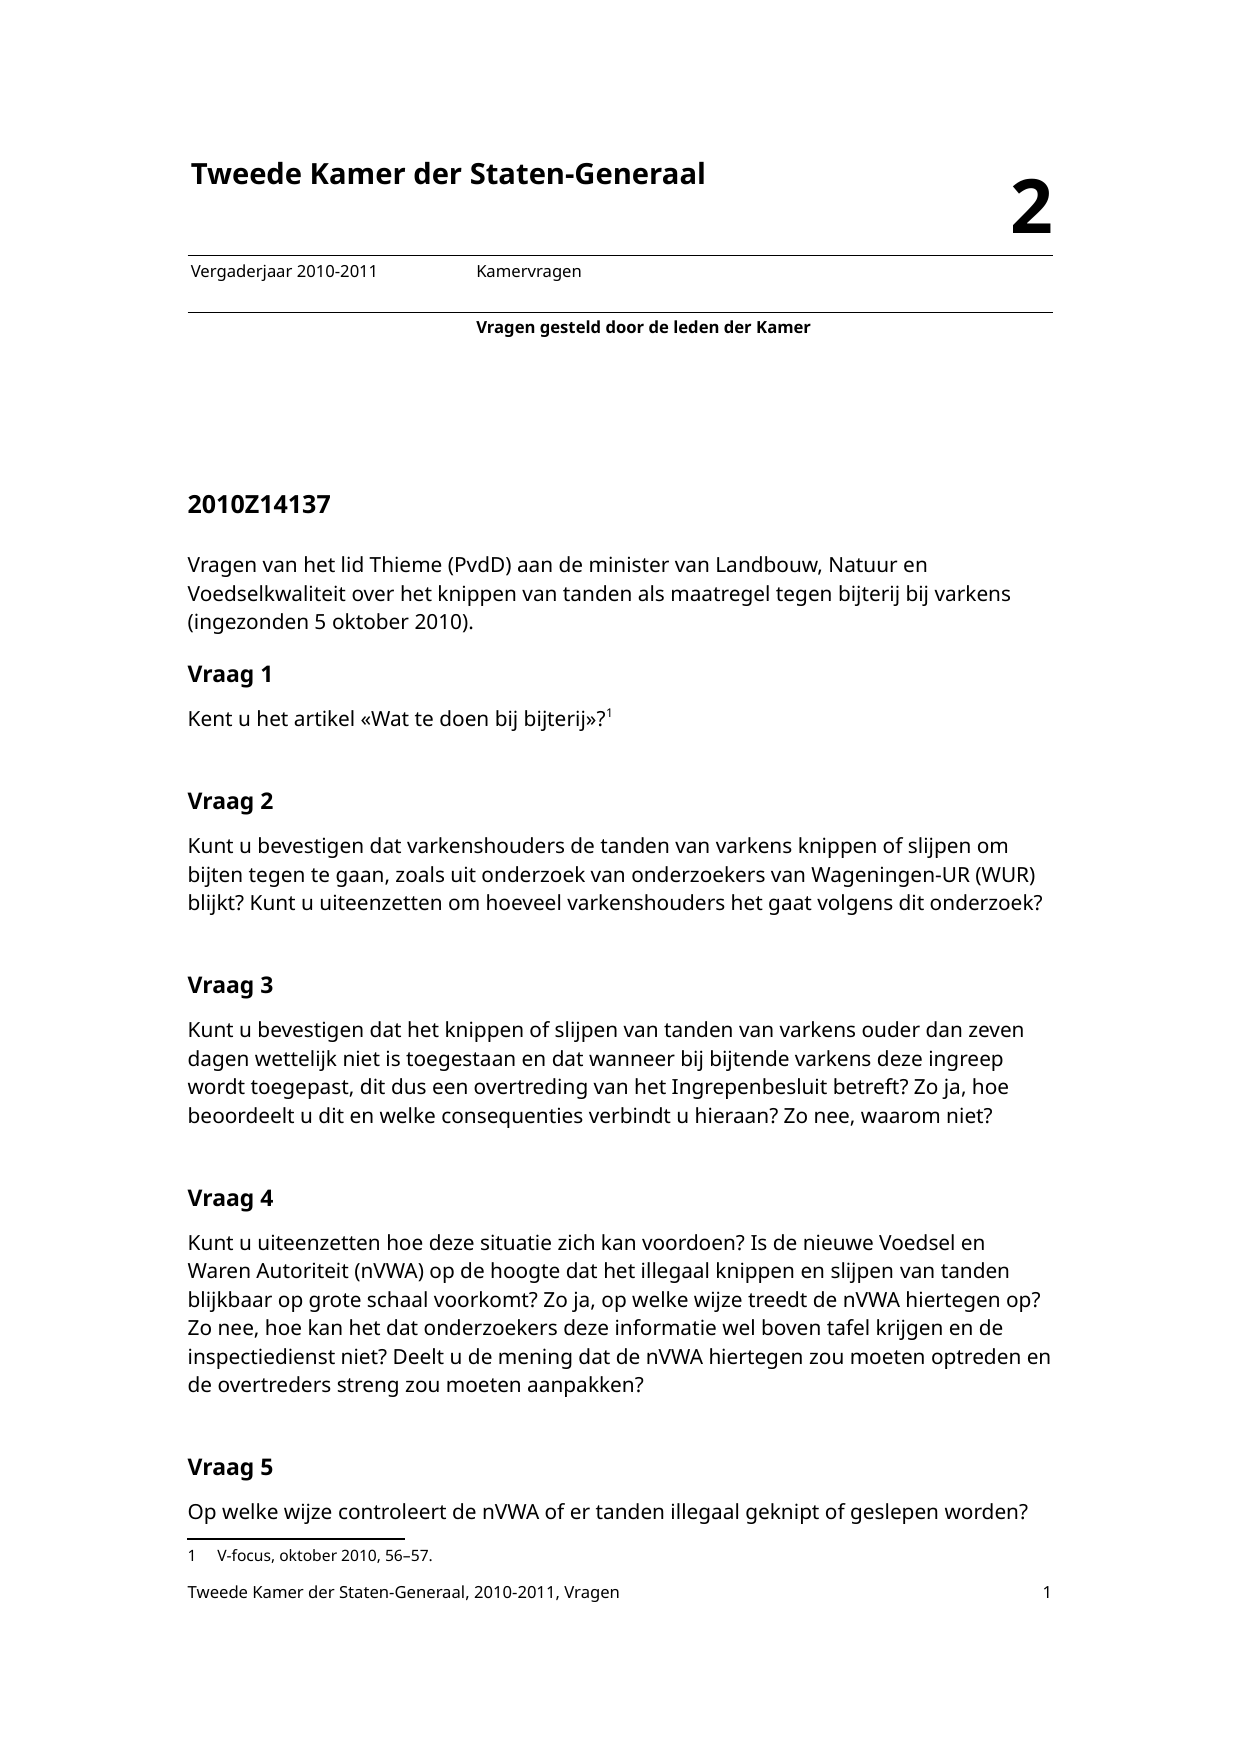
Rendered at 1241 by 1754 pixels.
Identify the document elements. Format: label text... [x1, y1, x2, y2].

table_cell [188, 313, 473, 339]
text Kunt u bevestigen dat het knippen of slijpen van tanden van varkens ouder dan zeven dagen wettelijk niet is toegestaan en dat wanneer bij bijtende varkens deze ingreep wordt toegepast, dit dus een overtreding van het Ingrepenbesluit betreft? Zo ja, hoe beoordeelt u dit en welke consequenties verbindt u hieraan? Zo nee, waarom niet? [187, 1016, 1053, 1129]
text V-focus, oktober 2010, 56–57. [187, 1538, 1053, 1566]
table_header Tweede Kamer der Staten-Generaal [188, 150, 879, 255]
text Kent u het artikel «Wat te doen bij bijterij»? [187, 704, 1053, 733]
table_cell Kamervragen [473, 256, 1053, 312]
subtitle Vraag 2 [187, 785, 1053, 817]
text Kunt u uiteenzetten hoe deze situatie zich kan voordoen? Is de nieuwe Voedsel en Waren Autoriteit (nVWA) op de hoogte dat het illegaal knippen en slijpen van tanden blijkbaar op grote schaal voorkomt? Zo ja, op welke wijze treedt de nVWA hiertegen op? Zo nee, hoe kan het dat onderzoekers deze informatie wel boven tafel krijgen en de inspectiedienst niet? Deelt u de mening dat de nVWA hiertegen zou moeten optreden en de overtreders streng zou moeten aanpakken? [187, 1228, 1053, 1399]
subtitle Vraag 1 [187, 658, 1053, 689]
table_cell Vergaderjaar 2010-2011 [188, 256, 473, 312]
text 2010Z14137 [187, 487, 1053, 521]
subtitle Vraag 4 [187, 1182, 1053, 1213]
text Kunt u bevestigen dat varkenshouders de tanden van varkens knippen of slijpen om bijten tegen te gaan, zoals uit onderzoek van onderzoekers van Wageningen-UR (WUR) blijkt? Kunt u uiteenzetten om hoeveel varkenshouders het gaat volgens dit onderzoek? [187, 832, 1053, 917]
table_cell Vragen gesteld door de leden der Kamer [473, 313, 1053, 339]
text Op welke wijze controleert de nVWA of er tanden illegaal geknipt of geslepen worden? [187, 1497, 1053, 1526]
subtitle Vraag 5 [187, 1451, 1053, 1482]
subtitle Vraag 3 [187, 969, 1053, 1001]
table_header 2 [880, 150, 1053, 255]
text Vragen van het lid Thieme (PvdD) aan de minister van Landbouw, Natuur en Voedselkwaliteit over het knippen van tanden als maatregel tegen bijterij bij varkens (ingezonden 5 oktober 2010). [187, 550, 1053, 636]
